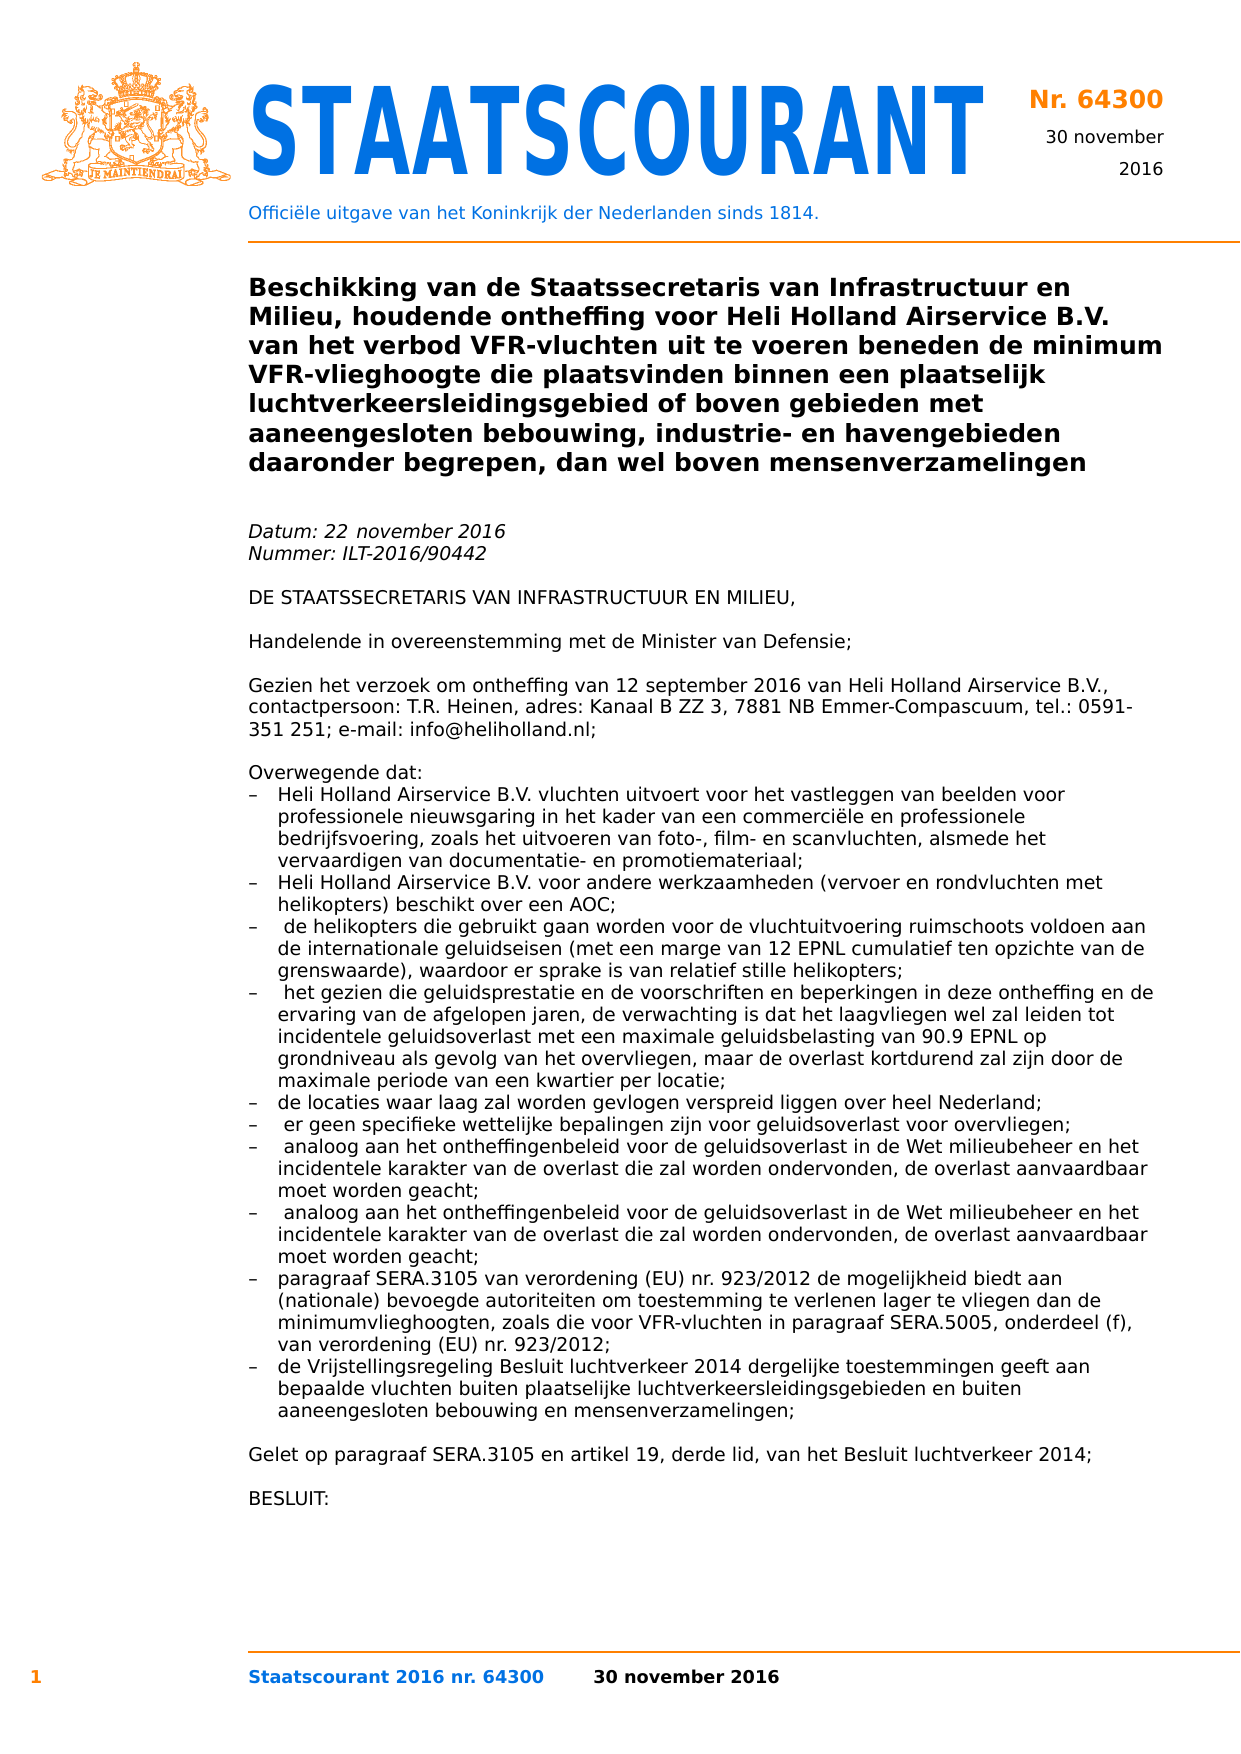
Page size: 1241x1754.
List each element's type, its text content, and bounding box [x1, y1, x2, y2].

table_header Nr. 64300 [998, 62, 1240, 121]
text Datum: 22 november 2016 [248, 521, 1163, 543]
text – de locaties waar laag zal worden gevlogen verspreid liggen over heel Nederland; [248, 1092, 1163, 1114]
text – analoog aan het ontheffingenbeleid voor de geluidsoverlast in de Wet milieubeheer en het incidentele karakter van de overlast die zal worden ondervonden, de overlast aanvaardbaar moet worden geacht; [248, 1202, 1163, 1268]
text Handelende in overeenstemming met de Minister van Defensie; [248, 631, 1163, 653]
text Nummer: ILT-2016/90442 [248, 543, 1163, 565]
text Gelet op paragraaf SERA.3105 en artikel 19, derde lid, van het Besluit luchtverkeer 2014; [248, 1443, 1163, 1466]
text – de helikopters die gebruikt gaan worden voor de vluchtuitvoering ruimschoots voldoen aan de internationale geluidseisen (met een marge van 12 EPNL cumulatief ten opzichte van de grenswaarde), waardoor er sprake is van relatief stille helikopters; [248, 916, 1163, 982]
text – analoog aan het ontheffingenbeleid voor de geluidsoverlast in de Wet milieubeheer en het incidentele karakter van de overlast die zal worden ondervonden, de overlast aanvaardbaar moet worden geacht; [248, 1136, 1163, 1202]
text DE STAATSSECRETARIS VAN INFRASTRUCTUUR EN MILIEU, [248, 587, 1163, 609]
text Gezien het verzoek om ontheffing van 12 september 2016 van Heli Holland Airservice B.V., contactpersoon: T.R. Heinen, adres: Kanaal B ZZ 3, 7881 NB Emmer-Compascuum, tel.: 0591-351 251; e-mail: info@heliholland.nl; [248, 674, 1163, 740]
table_header STAATSCOURANT [248, 62, 998, 203]
table_cell 2016 [998, 153, 1240, 203]
text – paragraaf SERA.3105 van verordening (EU) nr. 923/2012 de mogelijkheid biedt aan (nationale) bevoegde autoriteiten om toestemming te verlenen lager te vliegen dan de minimumvlieghoogten, zoals die voor VFR-vluchten in paragraaf SERA.5005, onderdeel (f), van verordening (EU) nr. 923/2012; [248, 1268, 1163, 1356]
text – Heli Holland Airservice B.V. voor andere werkzaamheden (vervoer en rondvluchten met helikopters) beschikt over een AOC; [248, 872, 1163, 916]
text Overwegende dat: [248, 762, 1163, 784]
text – er geen specifieke wettelijke bepalingen zijn voor geluidsoverlast voor overvliegen; [248, 1114, 1163, 1136]
text – het gezien die geluidsprestatie en de voorschriften en beperkingen in deze ontheffing en de ervaring van de afgelopen jaren, de verwachting is dat het laagvliegen wel zal leiden tot incidentele geluidsoverlast met een maximale geluidsbelasting van 90.9 EPNL op grondniveau als gevolg van het overvliegen, maar de overlast kortdurend zal zijn door de maximale periode van een kwartier per locatie; [248, 982, 1163, 1092]
subtitle Beschikking van de Staatssecretaris van Infrastructuur en Milieu, houdende ontheffing voor Heli Holland Airservice B.V. van het verbod VFR-vluchten uit te voeren beneden de minimum VFR-vlieghoogte die plaatsvinden binnen een plaatselijk luchtverkeersleidingsgebied of boven gebieden met aaneengesloten bebouwing, industrie- en havengebieden daaronder begrepen, dan wel boven mensenverzamelingen [248, 273, 1163, 477]
table_cell 30 november [998, 121, 1240, 153]
text – Heli Holland Airservice B.V. vluchten uitvoert voor het vastleggen van beelden voor professionele nieuwsgaring in het kader van een commerciële en professionele bedrijfsvoering, zoals het uitvoeren van foto-, film- en scanvluchten, alsmede het vervaardigen van documentatie- en promotiemateriaal; [248, 784, 1163, 872]
text – de Vrijstellingsregeling Besluit luchtverkeer 2014 dergelijke toestemmingen geeft aan bepaalde vluchten buiten plaatselijke luchtverkeersleidingsgebieden en buiten aaneengesloten bebouwing en mensenverzamelingen; [248, 1356, 1163, 1422]
text BESLUIT: [248, 1487, 1163, 1509]
table_header [25, 62, 248, 241]
picture [41, 62, 231, 186]
table_cell Officiële uitgave van het Koninkrijk der Nederlanden sinds 1814. [248, 203, 1240, 241]
